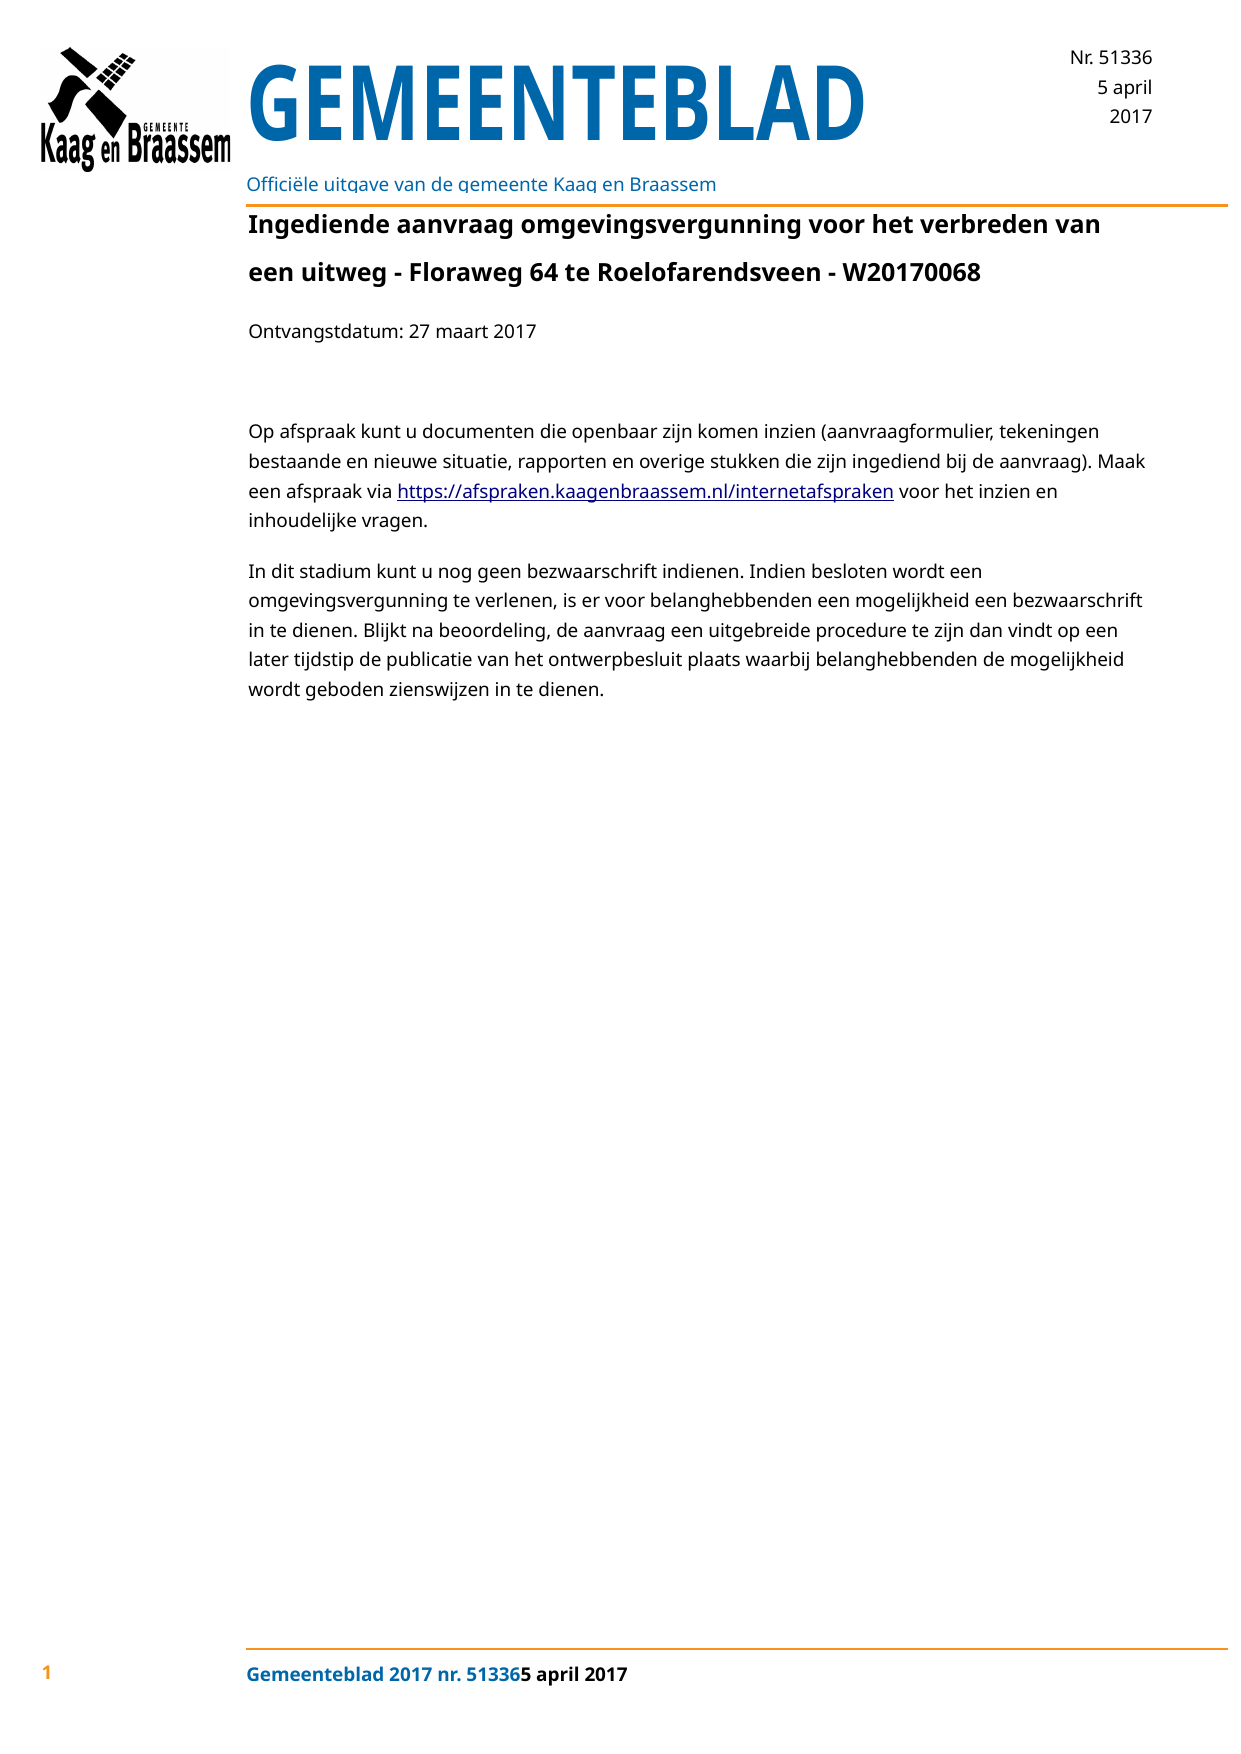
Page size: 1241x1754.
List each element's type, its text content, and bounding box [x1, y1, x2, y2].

text In dit stadium kunt u nog geen bezwaarschrift indienen. Indien besloten wordt een omgevingsvergunning te verlenen, is er voor belanghebbenden een mogelijkheid een bezwaarschrift in te dienen. Blijkt na beoordeling, de aanvraag een uitgebreide procedure te zijn dan vindt op een later tijdstip de publicatie van het ontwerpbesluit plaats waarbij belanghebbenden de mogelijkheid wordt geboden zienswijzen in te dienen. [248, 558, 1152, 702]
picture [41, 47, 231, 172]
text Ontvangstdatum: 27 maart 2017 [248, 318, 1152, 344]
text Op afspraak kunt u documenten die openbaar zijn komen inzien (aanvraagformulier, tekeningen bestaande en nieuwe situatie, rapporten en overige stukken die zijn ingediend bij de aanvraag). Maak een afspraak via https://afspraken.kaagenbraassem.nl/internetafspraken voor het inzien en inhoudelijke vragen. [248, 419, 1152, 533]
text Ingediende aanvraag omgevingsvergunning voor het verbreden van een uitweg - Floraweg 64 te Roelofarendsveen - W20170068 [248, 207, 1152, 288]
